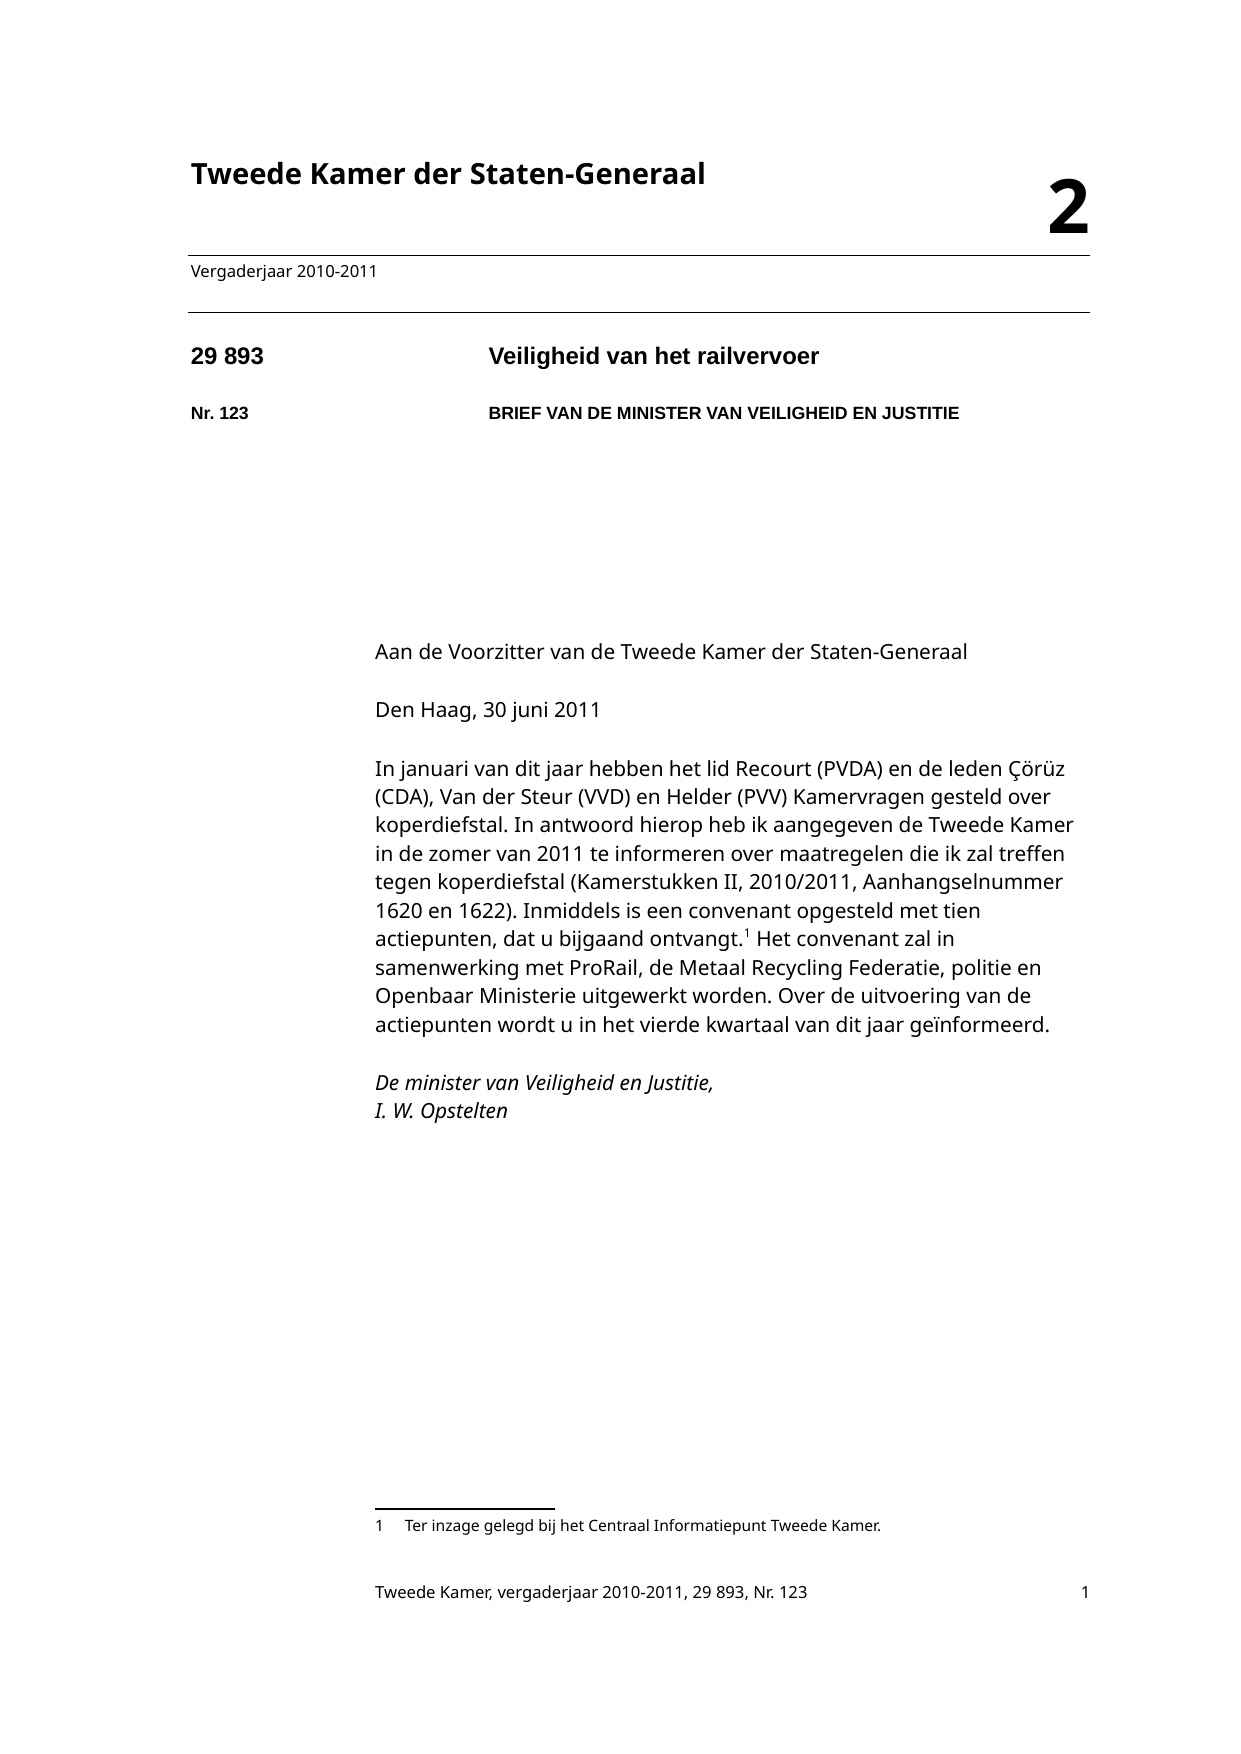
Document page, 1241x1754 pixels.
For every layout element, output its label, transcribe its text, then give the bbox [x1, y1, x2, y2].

table_cell Vergaderjaar 2010-2011 [188, 256, 485, 312]
table_cell BRIEF VAN DE MINISTER VAN VEILIGHEID EN JUSTITIE [485, 399, 1090, 518]
text De minister van Veiligheid en Justitie, [375, 1068, 1090, 1097]
table_cell Nr. 123 [188, 399, 485, 518]
table_cell Veiligheid van het railvervoer [485, 339, 1090, 399]
text In januari van dit jaar hebben het lid Recourt (PVDA) en de leden Çörüz (CDA), Van der Steur (VVD) en Helder (PVV) Kamervragen gesteld over koperdiefstal. In antwoord hierop heb ik aangegeven de Tweede Kamer in de zomer van 2011 te informeren over maatregelen die ik zal treffen tegen koperdiefstal (Kamerstukken II, 2010/2011, Aanhangselnummer 1620 en 1622). Inmiddels is een convenant opgesteld met tien actiepunten, dat u bijgaand ontvangt. Het convenant zal in samenwerking met ProRail, de Metaal Recycling Federatie, politie en Openbaar Ministerie uitgewerkt worden. Over de uitvoering van de actiepunten wordt u in het vierde kwartaal van dit jaar geïnformeerd. [375, 754, 1090, 1038]
text Den Haag, 30 juni 2011 [375, 695, 1090, 724]
text I. W. Opstelten [375, 1097, 1090, 1125]
table_cell 29 893 [188, 339, 485, 399]
table_header Tweede Kamer der Staten-Generaal [188, 150, 909, 255]
table_cell [485, 313, 1090, 339]
text Ter inzage gelegd bij het Centraal Informatiepunt Tweede Kamer. [375, 1508, 1090, 1536]
table_cell [188, 313, 485, 339]
text Aan de Voorzitter van de Tweede Kamer der Staten-Generaal [375, 637, 1090, 665]
table_header 2 [910, 150, 1090, 255]
table_cell [485, 256, 1090, 312]
